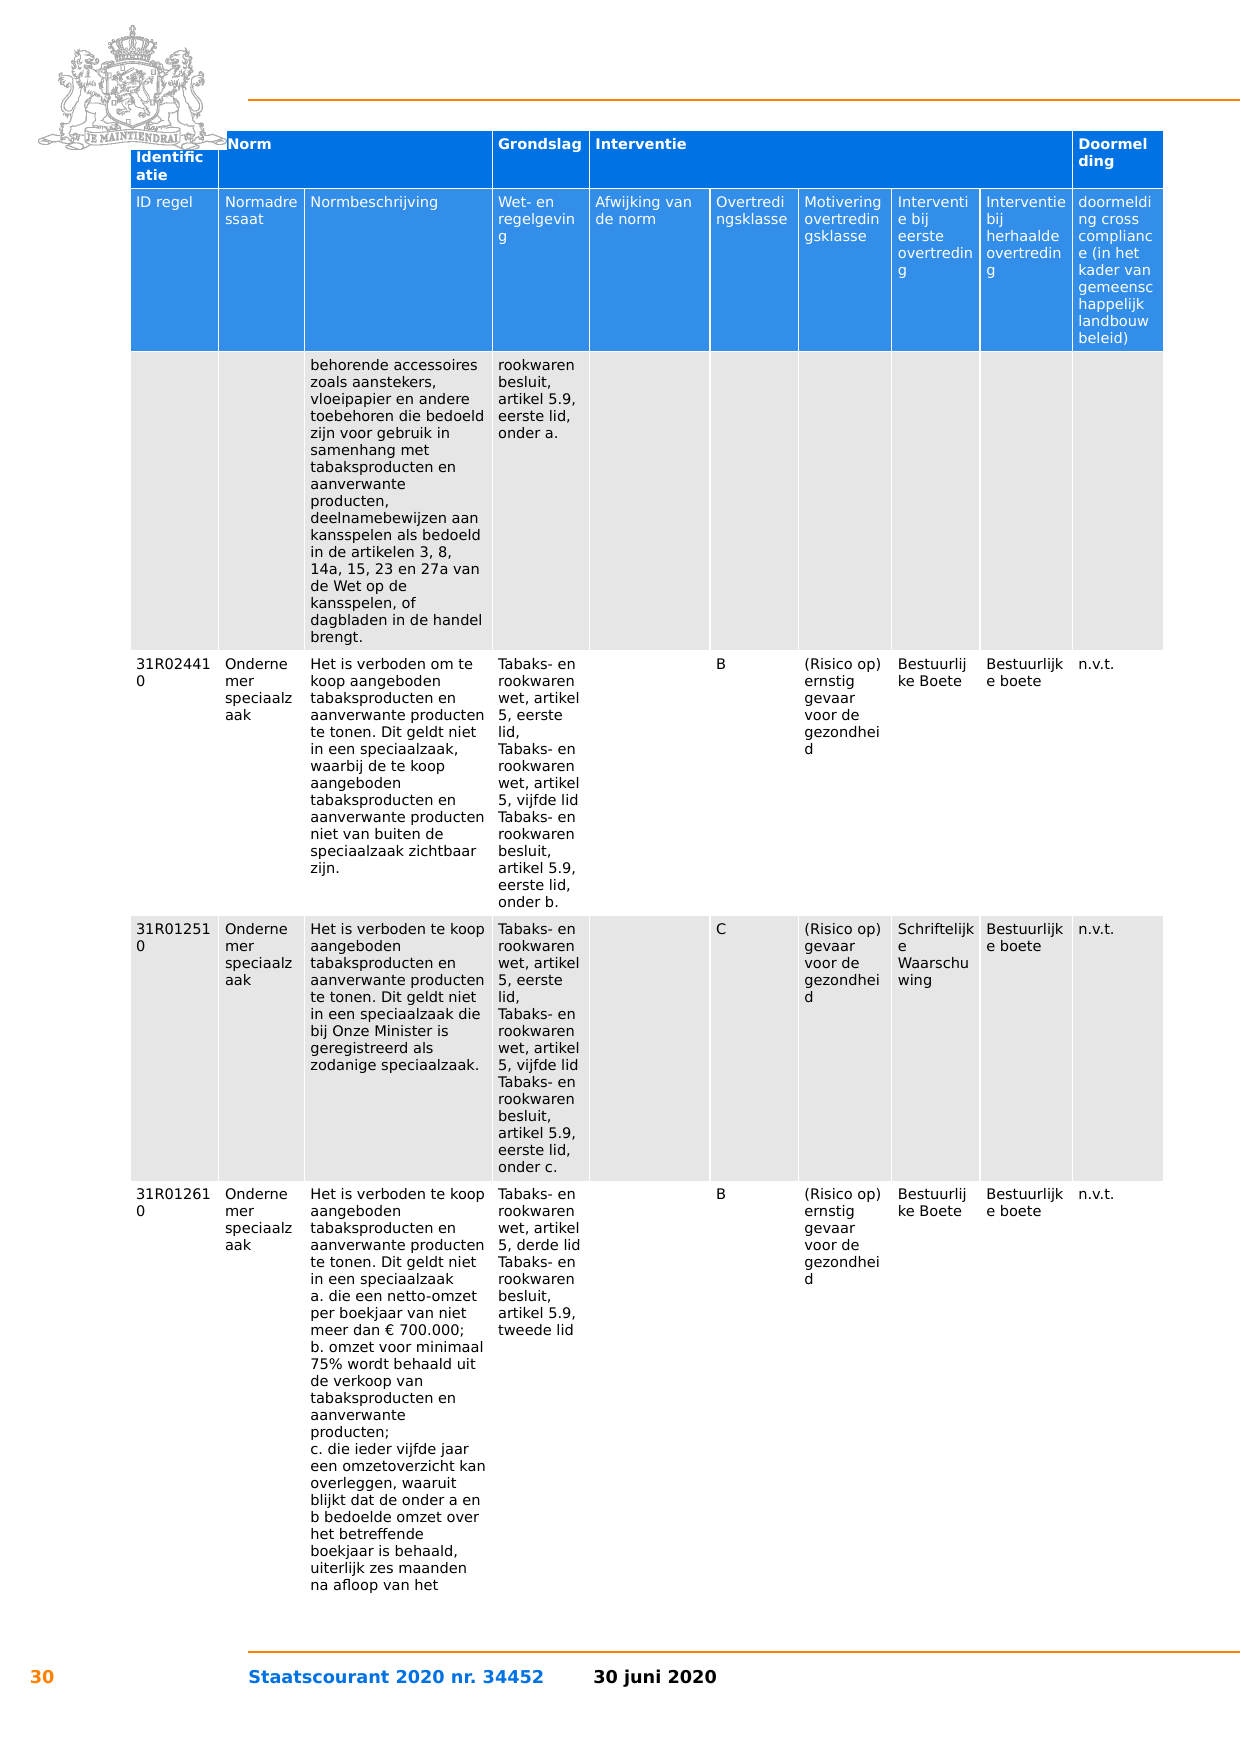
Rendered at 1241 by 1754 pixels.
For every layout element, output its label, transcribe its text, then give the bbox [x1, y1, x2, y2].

table_cell [892, 352, 979, 650]
table_cell ID regel [131, 189, 218, 351]
table_cell 31R012510 [131, 916, 218, 1181]
table_cell (Risico op) ernstig gevaar voor de gezondheid [799, 651, 891, 915]
table_cell [981, 352, 1072, 650]
table_cell [219, 352, 304, 650]
table_cell [590, 651, 709, 915]
table_cell Ondernemer speciaalzaak [219, 916, 304, 1181]
table_cell n.v.t. [1073, 651, 1163, 915]
table_cell behorende accessoires zoals aanstekers, vloeipapier en andere toebehoren die bedoeld zijn voor gebruik in samenhang met tabaksproducten en aanverwante producten, deelnamebewijzen aan kansspelen als bedoeld in de artikelen 3, 8, 14a, 15, 23 en 27a van de Wet op de kansspelen, of dagbladen in de handel brengt. [305, 352, 492, 650]
table_cell Interventie bij eerste overtreding [892, 189, 979, 351]
table_cell Tabaks- en rookwarenwet, artikel 5, derde lid Tabaks- en rookwarenbesluit, artikel 5.9, tweede lid [493, 1182, 589, 1598]
table_cell n.v.t. [1073, 916, 1163, 1181]
table_header Grondslag [493, 131, 589, 188]
table_cell Het is verboden te koop aangeboden tabaksproducten en aanverwante producten te tonen. Dit geldt niet in een speciaalzaak a. die een netto-omzet per boekjaar van niet meer dan € 700.000; b. omzet voor minimaal 75% wordt behaald uit de verkoop van tabaksproducten en aanverwante producten; c. die ieder vijfde jaar een omzetoverzicht kan overleggen, waaruit blijkt dat de onder a en b bedoelde omzet over het betreffende boekjaar is behaald, uiterlijk zes maanden na afloop van het [305, 1182, 492, 1598]
table_cell [711, 352, 798, 650]
table_cell Normbeschrijving [305, 189, 492, 351]
table_cell [1073, 352, 1163, 650]
table_cell 31R024410 [131, 651, 218, 915]
table_cell [590, 352, 709, 650]
table_cell Bestuurlijke Boete [892, 651, 979, 915]
table_cell doormelding cross compliance (in het kader van gemeenschappelijk landbouwbeleid) [1073, 189, 1163, 351]
table_cell C [711, 916, 798, 1181]
table_cell Wet- en regelgeving [493, 189, 589, 351]
table_header Identificatie [131, 150, 218, 188]
table_cell Normadressaat [219, 189, 304, 351]
table_cell B [711, 1182, 798, 1598]
table_cell Het is verboden te koop aangeboden tabaksproducten en aanverwante producten te tonen. Dit geldt niet in een speciaalzaak die bij Onze Minister is geregistreerd als zodanige speciaalzaak. [305, 916, 492, 1181]
table_cell Schriftelijke Waarschuwing [892, 916, 979, 1181]
table_cell Bestuurlijke boete [981, 916, 1072, 1181]
table_cell [131, 352, 218, 650]
table_cell B [711, 651, 798, 915]
table_cell Overtredingsklasse [711, 189, 798, 351]
table_cell [590, 1182, 709, 1598]
table_cell [799, 352, 891, 650]
table_cell n.v.t. [1073, 1182, 1163, 1598]
table_header Norm [219, 131, 492, 188]
table_cell (Risico op) ernstig gevaar voor de gezondheid [799, 1182, 891, 1598]
table_cell Interventie bij herhaalde overtreding [981, 189, 1072, 351]
table_cell Bestuurlijke boete [981, 1182, 1072, 1598]
table_cell Bestuurlijke boete [981, 651, 1072, 915]
table_header Interventie [590, 131, 1072, 188]
table_cell [590, 916, 709, 1181]
picture [38, 25, 227, 150]
table_header Doormelding [1073, 131, 1163, 188]
table_cell Ondernemer speciaalzaak [219, 651, 304, 915]
table_cell Ondernemer speciaalzaak [219, 1182, 304, 1598]
table_cell Motivering overtredingsklasse [799, 189, 891, 351]
table_cell Het is verboden om te koop aangeboden tabaksproducten en aanverwante producten te tonen. Dit geldt niet in een speciaalzaak, waarbij de te koop aangeboden tabaksproducten en aanverwante producten niet van buiten de speciaalzaak zichtbaar zijn. [305, 651, 492, 915]
table_cell Bestuurlijke Boete [892, 1182, 979, 1598]
table_cell (Risico op) gevaar voor de gezondheid [799, 916, 891, 1181]
table_cell Tabaks- en rookwarenwet, artikel 5, eerste lid, Tabaks- en rookwarenwet, artikel 5, vijfde lid Tabaks- en rookwarenbesluit, artikel 5.9, eerste lid, onder b. [493, 651, 589, 915]
table_cell Afwijking van de norm [590, 189, 709, 351]
table_cell rookwarenbesluit, artikel 5.9, eerste lid, onder a. [493, 352, 589, 650]
table_cell 31R012610 [131, 1182, 218, 1598]
table_cell Tabaks- en rookwarenwet, artikel 5, eerste lid, Tabaks- en rookwarenwet, artikel 5, vijfde lid Tabaks- en rookwarenbesluit, artikel 5.9, eerste lid, onder c. [493, 916, 589, 1181]
